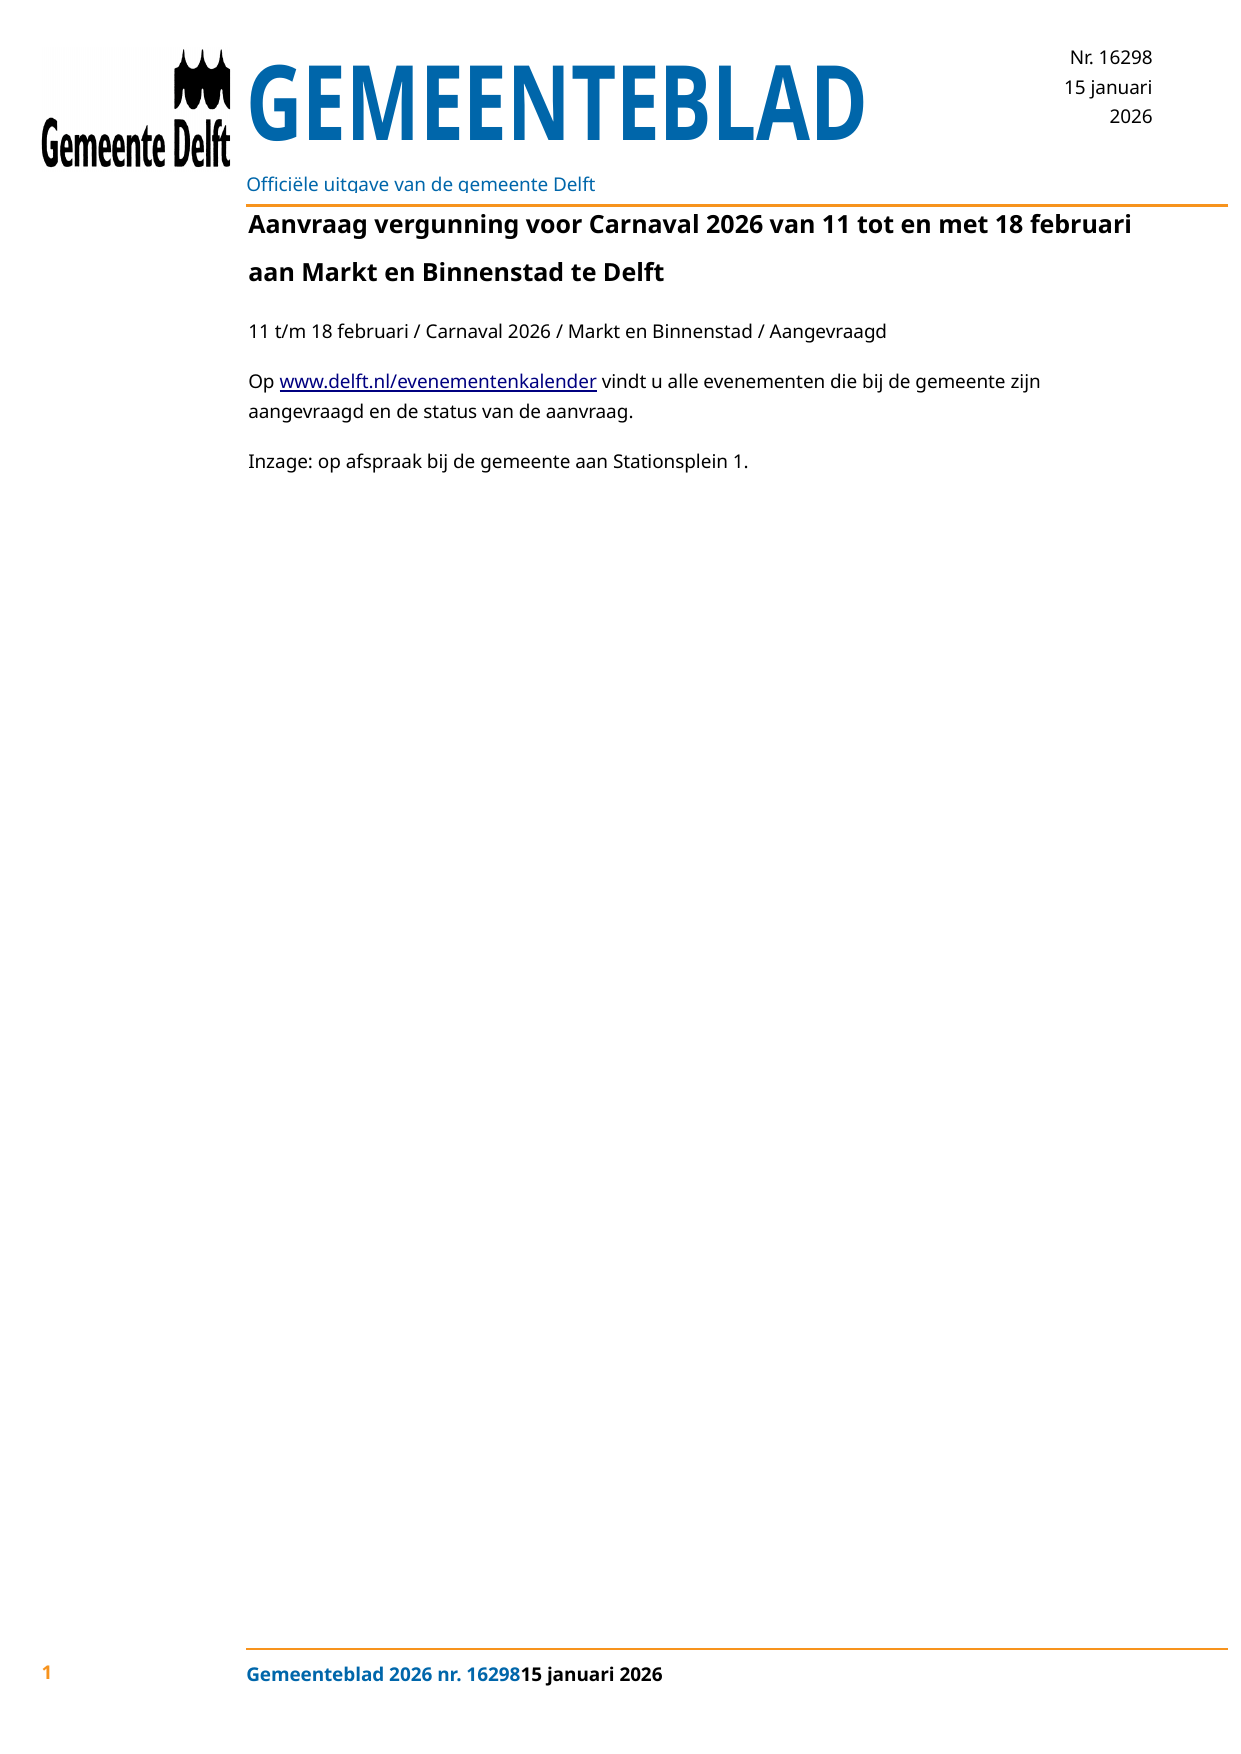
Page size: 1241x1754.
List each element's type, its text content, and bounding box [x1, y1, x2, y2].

text Aanvraag vergunning voor Carnaval 2026 van 11 tot en met 18 februari aan Markt en Binnenstad te Delft [248, 207, 1152, 288]
text Op www.delft.nl/evenementenkalender vindt u alle evenementen die bij de gemeente zijn aangevraagd en de status van de aanvraag. [248, 368, 1152, 424]
text 11 t/m 18 februari / Carnaval 2026 / Markt en Binnenstad / Aangevraagd [248, 318, 1152, 344]
picture [41, 47, 231, 172]
text Inzage: op afspraak bij de gemeente aan Stationsplein 1. [248, 448, 1152, 474]
